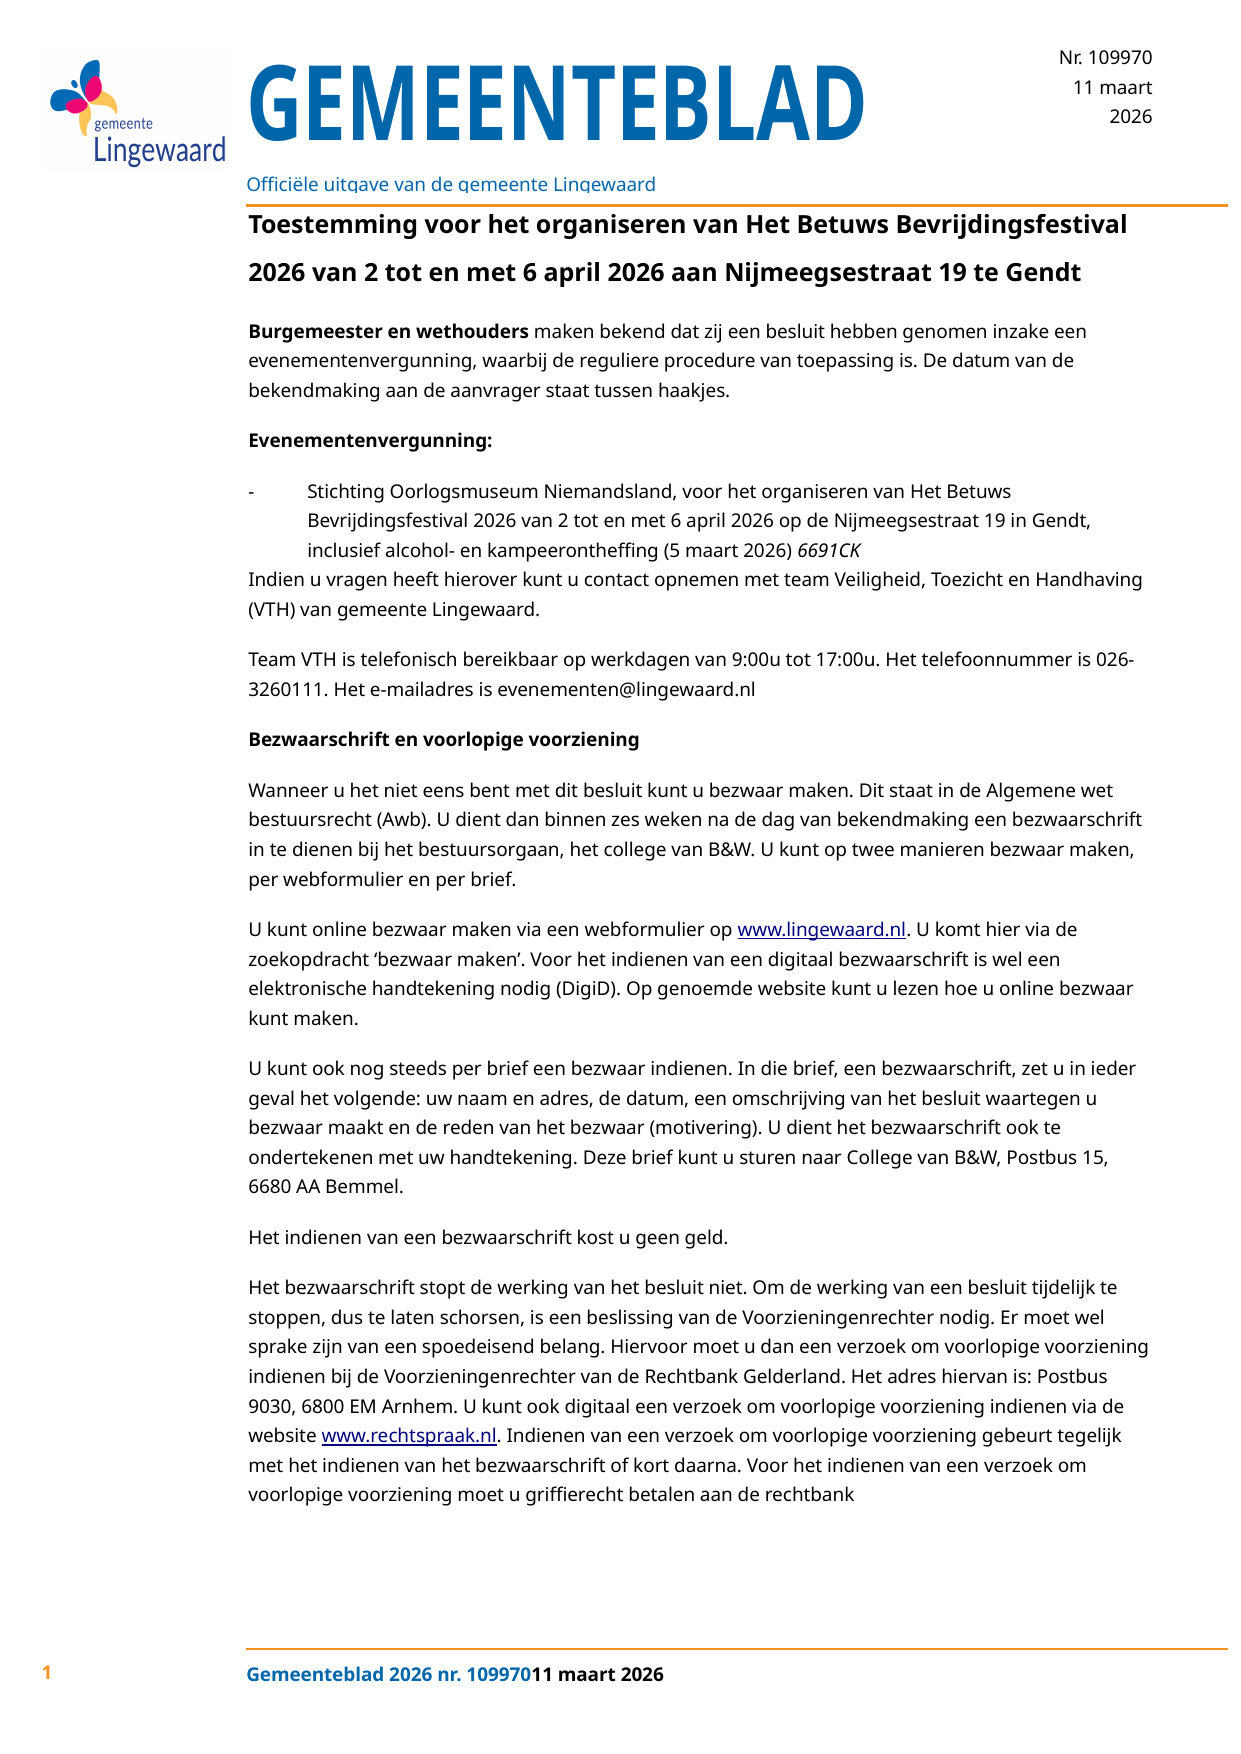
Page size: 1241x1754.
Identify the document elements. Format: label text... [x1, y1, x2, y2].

text Toestemming voor het organiseren van Het Betuws Bevrijdingsfestival 2026 van 2 tot en met 6 april 2026 aan Nijmeegsestraat 19 te Gendt [248, 207, 1152, 288]
picture [41, 47, 231, 172]
text Team VTH is telefonisch bereikbaar op werkdagen van 9:00u tot 17:00u. Het telefoonnummer is 026-3260111. Het e-mailadres is evenementen@lingewaard.nl [248, 647, 1152, 702]
text Het indienen van een bezwaarschrift kost u geen geld. [248, 1224, 1152, 1250]
text Indien u vragen heeft hierover kunt u contact opnemen met team Veiligheid, Toezicht en Handhaving (VTH) van gemeente Lingewaard. [248, 567, 1152, 622]
text Evenementenvergunning: [248, 427, 1152, 453]
text Bezwaarschrift en voorlopige voorziening [248, 727, 1152, 752]
text Het bezwaarschrift stopt de werking van het besluit niet. Om de werking van een besluit tijdelijk te stoppen, dus te laten schorsen, is een beslissing van de Voorzieningenrechter nodig. Er moet wel sprake zijn van een spoedeisend belang. Hiervoor moet u dan een verzoek om voorlopige voorziening indienen bij de Voorzieningenrechter van de Rechtbank Gelderland. Het adres hiervan is: Postbus 9030, 6800 EM Arnhem. U kunt ook digitaal een verzoek om voorlopige voorziening indienen via de website www.rechtspraak.nl. Indienen van een verzoek om voorlopige voorziening gebeurt tegelijk met het indienen van het bezwaarschrift of kort daarna. Voor het indienen van een verzoek om voorlopige voorziening moet u griffierecht betalen aan de rechtbank [248, 1274, 1152, 1507]
list Stichting Oorlogsmuseum Niemandsland, voor het organiseren van Het Betuws Bevrijdingsfestival 2026 van 2 tot en met 6 april 2026 op de Nijmeegsestraat 19 in Gendt, inclusief alcohol- en kampeerontheffing (5 maart 2026) 6691CK [248, 478, 1152, 563]
text Wanneer u het niet eens bent met dit besluit kunt u bezwaar maken. Dit staat in de Algemene wet bestuursrecht (Awb). U dient dan binnen zes weken na de dag van bekendmaking een bezwaarschrift in te dienen bij het bestuursorgaan, het college van B&W. U kunt op twee manieren bezwaar maken, per webformulier en per brief. [248, 777, 1152, 892]
text U kunt ook nog steeds per brief een bezwaar indienen. In die brief, een bezwaarschrift, zet u in ieder geval het volgende: uw naam en adres, de datum, een omschrijving van het besluit waartegen u bezwaar maakt en de reden van het bezwaar (motivering). U dient het bezwaarschrift ook te ondertekenen met uw handtekening. Deze brief kunt u sturen naar College van B&W, Postbus 15, 6680 AA Bemmel. [248, 1055, 1152, 1199]
text U kunt online bezwaar maken via een webformulier op www.lingewaard.nl. U komt hier via de zoekopdracht ‘bezwaar maken’. Voor het indienen van een digitaal bezwaarschrift is wel een elektronische handtekening nodig (DigiD). Op genoemde website kunt u lezen hoe u online bezwaar kunt maken. [248, 916, 1152, 1031]
text Burgemeester en wethouders maken bekend dat zij een besluit hebben genomen inzake een evenementenvergunning, waarbij de reguliere procedure van toepassing is. De datum van de bekendmaking aan de aanvrager staat tussen haakjes. [248, 318, 1152, 403]
